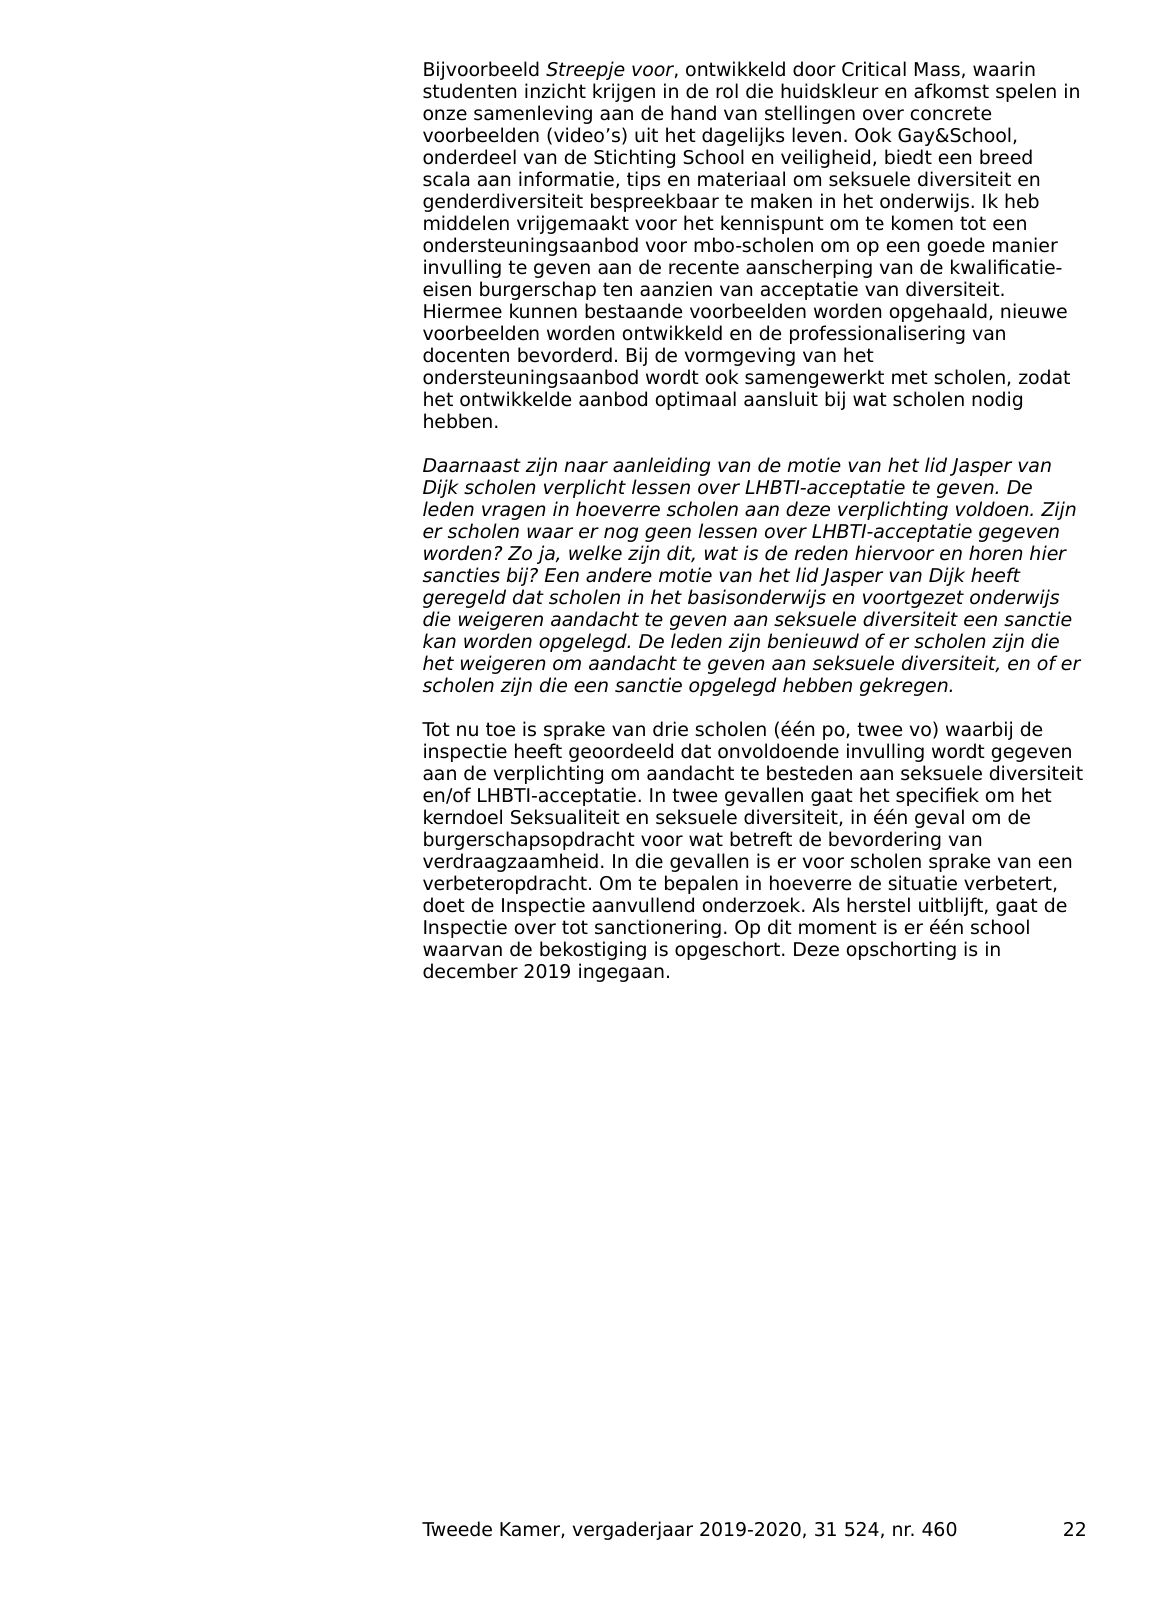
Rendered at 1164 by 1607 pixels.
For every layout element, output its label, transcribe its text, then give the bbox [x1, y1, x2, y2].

text Tot nu toe is sprake van drie scholen (één po, twee vo) waarbij de inspectie heeft geoordeeld dat onvoldoende invulling wordt gegeven aan de verplichting om aandacht te besteden aan seksuele diversiteit en/of LHBTI-acceptatie. In twee gevallen gaat het specifiek om het kerndoel Seksualiteit en seksuele diversiteit, in één geval om de burgerschapsopdracht voor wat betreft de bevordering van verdraagzaamheid. In die gevallen is er voor scholen sprake van een verbeteropdracht. Om te bepalen in hoeverre de situatie verbetert, doet de Inspectie aanvullend onderzoek. Als herstel uitblijft, gaat de Inspectie over tot sanctionering. Op dit moment is er één school waarvan de bekostiging is opgeschort. Deze opschorting is in december 2019 ingegaan. [422, 719, 1087, 983]
text Daarnaast zijn naar aanleiding van de motie van het lid Jasper van Dijk scholen verplicht lessen over LHBTI-acceptatie te geven. De leden vragen in hoeverre scholen aan deze verplichting voldoen. Zijn er scholen waar er nog geen lessen over LHBTI-acceptatie gegeven worden? Zo ja, welke zijn dit, wat is de reden hiervoor en horen hier sancties bij? Een andere motie van het lid Jasper van Dijk heeft geregeld dat scholen in het basisonderwijs en voortgezet onderwijs die weigeren aandacht te geven aan seksuele diversiteit een sanctie kan worden opgelegd. De leden zijn benieuwd of er scholen zijn die het weigeren om aandacht te geven aan seksuele diversiteit, en of er scholen zijn die een sanctie opgelegd hebben gekregen. [422, 455, 1087, 697]
text Bijvoorbeeld Streepje voor, ontwikkeld door Critical Mass, waarin studenten inzicht krijgen in de rol die huidskleur en afkomst spelen in onze samenleving aan de hand van stellingen over concrete voorbeelden (video’s) uit het dagelijks leven. Ook Gay&School, onderdeel van de Stichting School en veiligheid, biedt een breed scala aan informatie, tips en materiaal om seksuele diversiteit en genderdiversiteit bespreekbaar te maken in het onderwijs. Ik heb middelen vrijgemaakt voor het kennispunt om te komen tot een ondersteuningsaanbod voor mbo-scholen om op een goede manier invulling te geven aan de recente aanscherping van de kwalificatie-eisen burgerschap ten aanzien van acceptatie van diversiteit. Hiermee kunnen bestaande voorbeelden worden opgehaald, nieuwe voorbeelden worden ontwikkeld en de professionalisering van docenten bevorderd. Bij de vormgeving van het ondersteuningsaanbod wordt ook samengewerkt met scholen, zodat het ontwikkelde aanbod optimaal aansluit bij wat scholen nodig hebben. [422, 59, 1087, 433]
